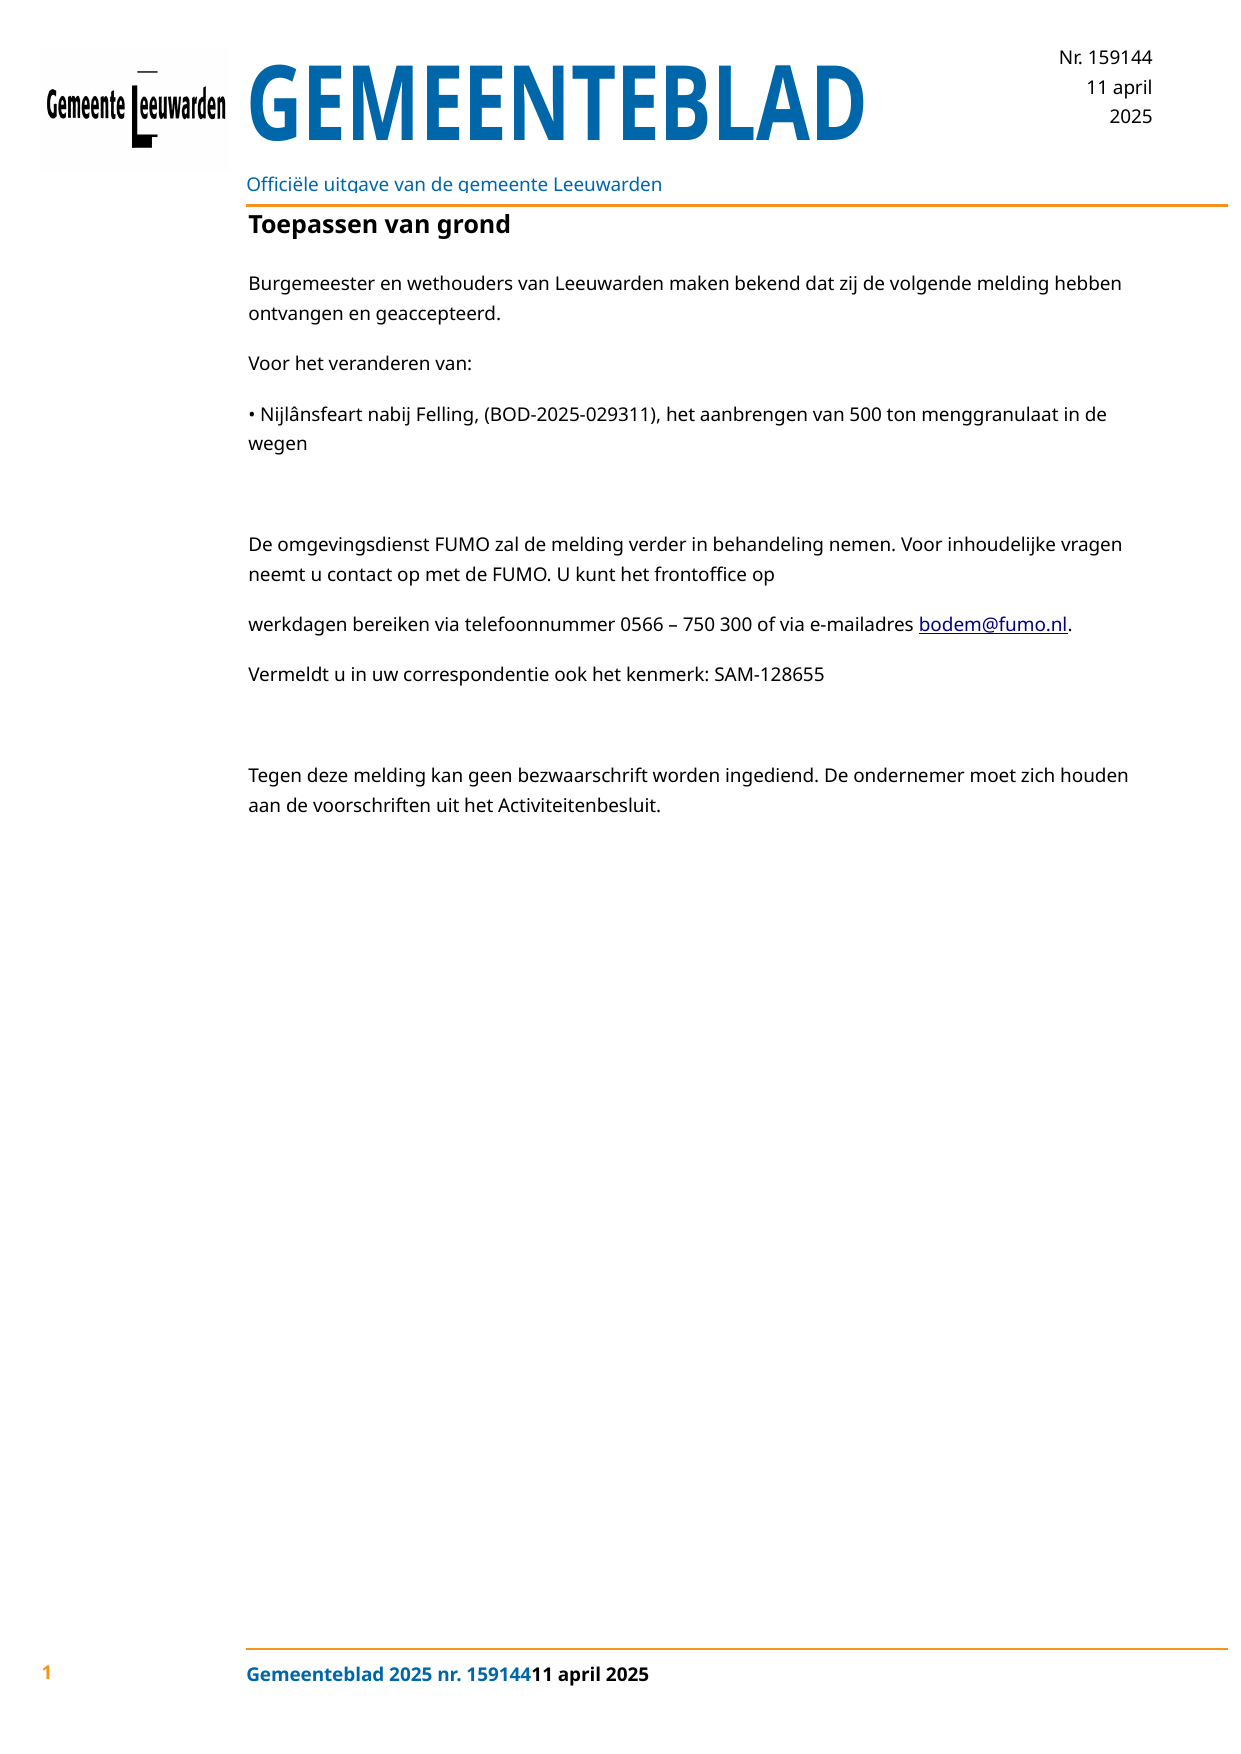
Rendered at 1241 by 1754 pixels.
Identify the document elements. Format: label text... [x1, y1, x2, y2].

text werkdagen bereiken via telefoonnummer 0566 – 750 300 of via e-mailadres bodem@fumo.nl. [248, 611, 1152, 637]
text De omgevingsdienst FUMO zal de melding verder in behandeling nemen. Voor inhoudelijke vragen neemt u contact op met de FUMO. U kunt het frontoffice op [248, 531, 1152, 586]
text Tegen deze melding kan geen bezwaarschrift worden ingediend. De ondernemer moet zich houden aan de voorschriften uit het Activiteitenbesluit. [248, 762, 1152, 818]
picture [41, 47, 231, 172]
text Toepassen van grond [248, 207, 1152, 241]
text Voor het veranderen van: [248, 350, 1152, 376]
text • Nijlânsfeart nabij Felling, (BOD-2025-029311), het aanbrengen van 500 ton menggranulaat in de wegen [248, 401, 1152, 456]
text Vermeldt u in uw correspondentie ook het kenmerk: SAM-128655 [248, 662, 1152, 687]
text Burgemeester en wethouders van Leeuwarden maken bekend dat zij de volgende melding hebben ontvangen en geaccepteerd. [248, 270, 1152, 326]
